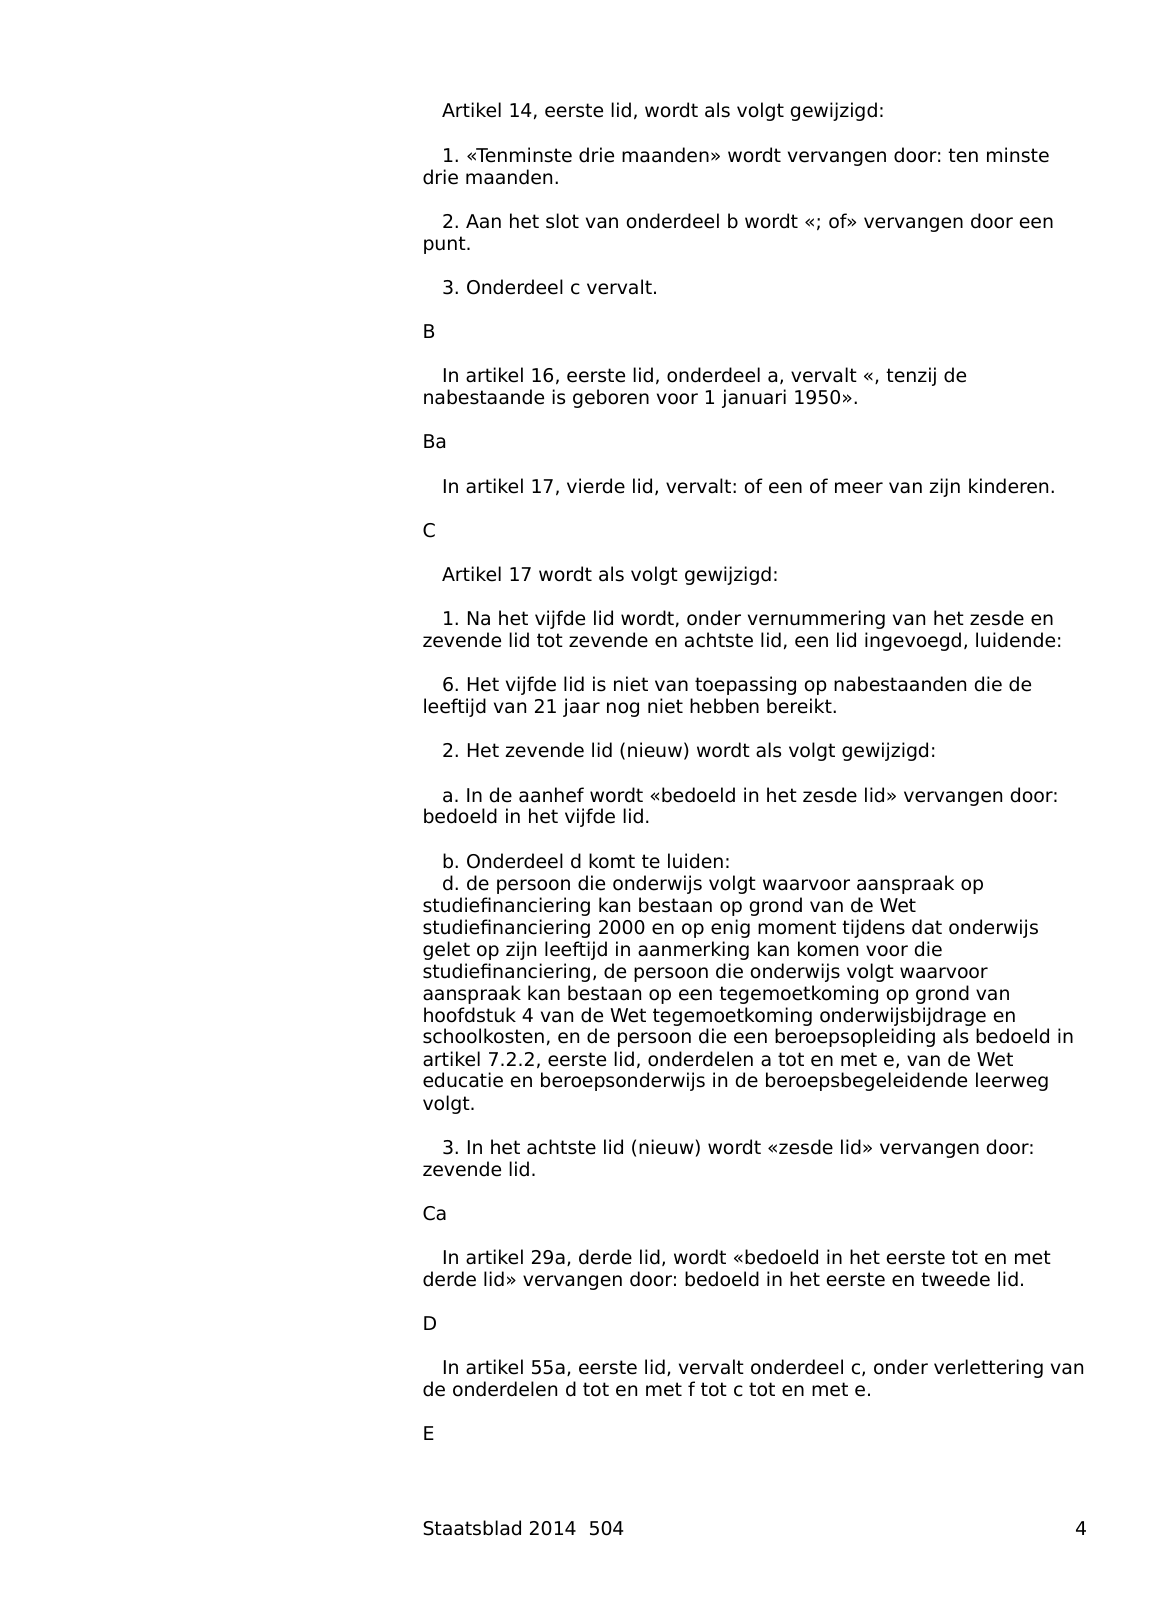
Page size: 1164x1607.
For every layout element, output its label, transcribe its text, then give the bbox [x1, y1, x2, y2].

text 3. In het achtste lid (nieuw) wordt «zesde lid» vervangen door: zevende lid. [422, 1137, 1087, 1181]
text Artikel 14, eerste lid, wordt als volgt gewijzigd: [422, 100, 1087, 122]
text Ca [422, 1203, 1087, 1225]
text Ba [422, 431, 1087, 453]
text D [422, 1313, 1087, 1335]
text In artikel 29a, derde lid, wordt «bedoeld in het eerste tot en met derde lid» vervangen door: bedoeld in het eerste en tweede lid. [422, 1247, 1087, 1291]
text 6. Het vijfde lid is niet van toepassing op nabestaanden die de leeftijd van 21 jaar nog niet hebben bereikt. [422, 674, 1087, 718]
text d. de persoon die onderwijs volgt waarvoor aanspraak op studiefinanciering kan bestaan op grond van de Wet studiefinanciering 2000 en op enig moment tijdens dat onderwijs gelet op zijn leeftijd in aanmerking kan komen voor die studiefinanciering, de persoon die onderwijs volgt waarvoor aanspraak kan bestaan op een tegemoetkoming op grond van hoofdstuk 4 van de Wet tegemoetkoming onderwijsbijdrage en schoolkosten, en de persoon die een beroepsopleiding als bedoeld in artikel 7.2.2, eerste lid, onderdelen a tot en met e, van de Wet educatie en beroepsonderwijs in de beroepsbegeleidende leerweg volgt. [422, 873, 1087, 1114]
text 1. «Tenminste drie maanden» wordt vervangen door: ten minste drie maanden. [422, 144, 1087, 188]
text E [422, 1423, 1087, 1445]
text 1. Na het vijfde lid wordt, onder vernummering van het zesde en zevende lid tot zevende en achtste lid, een lid ingevoegd, luidende: [422, 608, 1087, 652]
text B [422, 321, 1087, 343]
text 2. Aan het slot van onderdeel b wordt «; of» vervangen door een punt. [422, 211, 1087, 255]
text a. In de aanhef wordt «bedoeld in het zesde lid» vervangen door: bedoeld in het vijfde lid. [422, 784, 1087, 828]
text b. Onderdeel d komt te luiden: [422, 851, 1087, 873]
text Artikel 17 wordt als volgt gewijzigd: [422, 564, 1087, 586]
text 2. Het zevende lid (nieuw) wordt als volgt gewijzigd: [422, 740, 1087, 762]
text In artikel 55a, eerste lid, vervalt onderdeel c, onder verlettering van de onderdelen d tot en met f tot c tot en met e. [422, 1357, 1087, 1401]
text C [422, 520, 1087, 542]
text In artikel 17, vierde lid, vervalt: of een of meer van zijn kinderen. [422, 476, 1087, 497]
text 3. Onderdeel c vervalt. [422, 277, 1087, 299]
text In artikel 16, eerste lid, onderdeel a, vervalt «, tenzij de nabestaande is geboren voor 1 januari 1950». [422, 365, 1087, 409]
